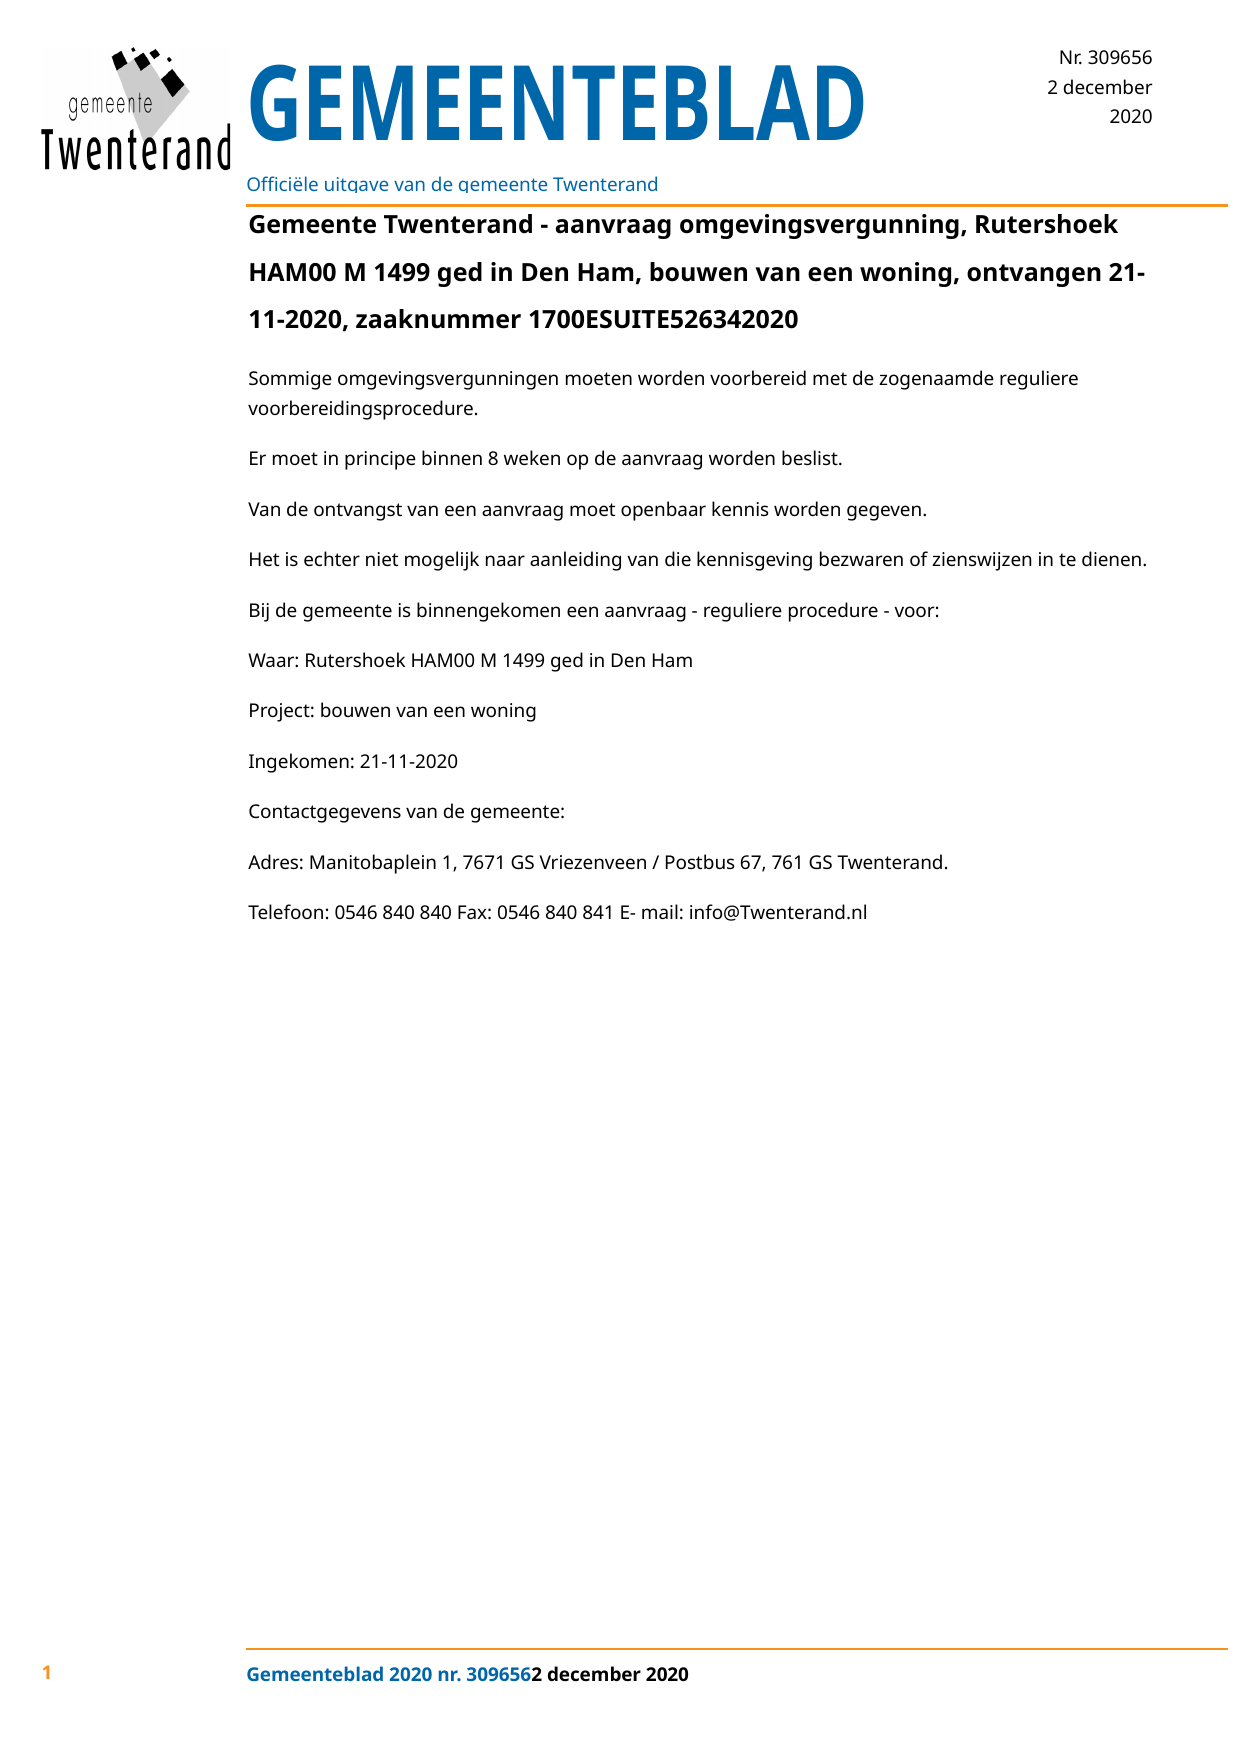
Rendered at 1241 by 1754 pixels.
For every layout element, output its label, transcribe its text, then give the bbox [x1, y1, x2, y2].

text Sommige omgevingsvergunningen moeten worden voorbereid met de zogenaamde reguliere voorbereidingsprocedure. [248, 366, 1152, 421]
text Telefoon: 0546 840 840 Fax: 0546 840 841 E- mail: info@Twenterand.nl [248, 899, 1152, 925]
text Waar: Rutershoek HAM00 M 1499 ged in Den Ham [248, 647, 1152, 673]
text Er moet in principe binnen 8 weken op de aanvraag worden beslist. [248, 446, 1152, 471]
text Contactgegevens van de gemeente: [248, 798, 1152, 824]
picture [41, 47, 231, 172]
text Project: bouwen van een woning [248, 698, 1152, 723]
text Bij de gemeente is binnengekomen een aanvraag - reguliere procedure - voor: [248, 597, 1152, 622]
text Het is echter niet mogelijk naar aanleiding van die kennisgeving bezwaren of zienswijzen in te dienen. [248, 546, 1152, 572]
text Ingekomen: 21-11-2020 [248, 748, 1152, 774]
text Van de ontvangst van een aanvraag moet openbaar kennis worden gegeven. [248, 496, 1152, 522]
text Adres: Manitobaplein 1, 7671 GS Vriezenveen / Postbus 67, 761 GS Twenterand. [248, 849, 1152, 874]
text Gemeente Twenterand - aanvraag omgevingsvergunning, Rutershoek HAM00 M 1499 ged in Den Ham, bouwen van een woning, ontvangen 21-11-2020, zaaknummer 1700ESUITE526342020 [248, 207, 1152, 336]
